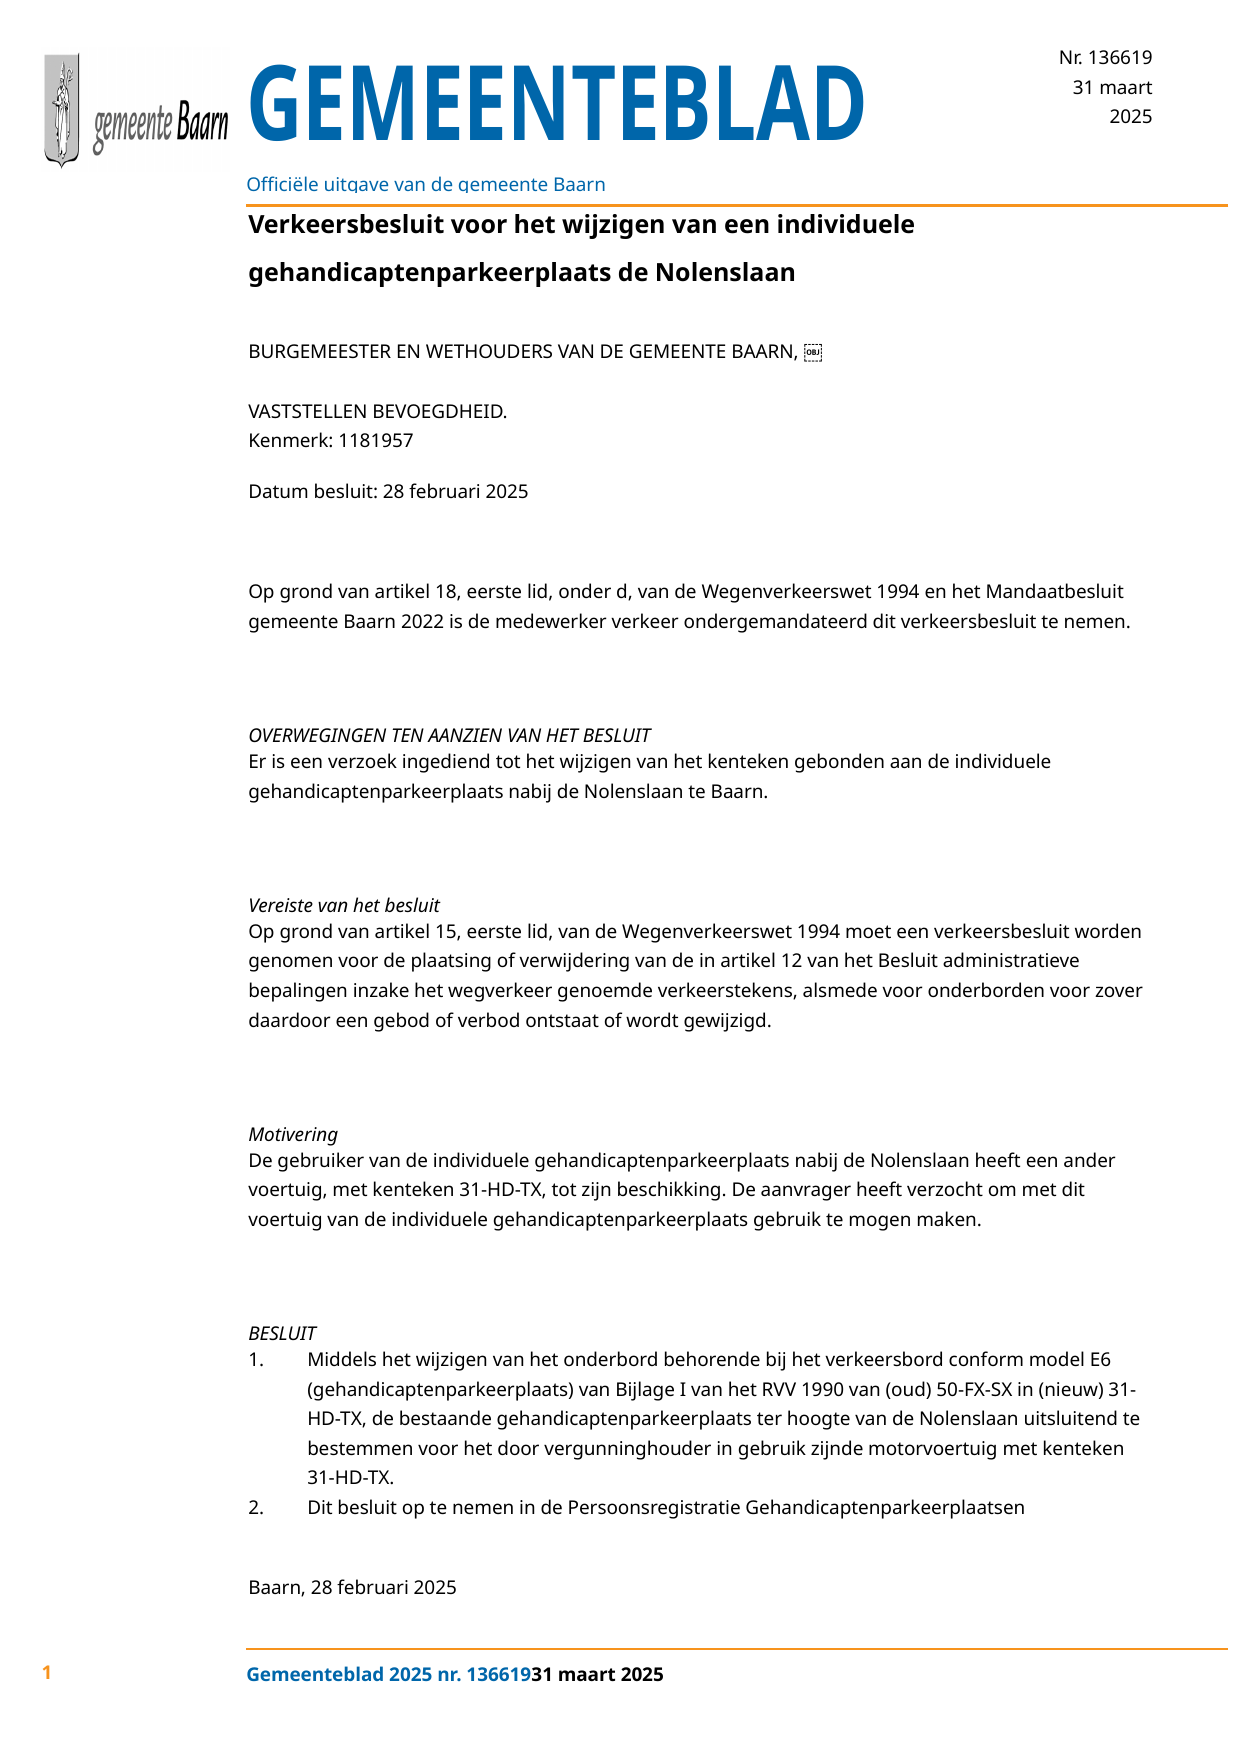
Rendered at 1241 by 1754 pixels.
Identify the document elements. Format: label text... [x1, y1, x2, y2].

text Op grond van artikel 15, eerste lid, van de Wegenverkeerswet 1994 moet een verkeersbesluit worden genomen voor de plaatsing of verwijdering van de in artikel 12 van het Besluit administratieve bepalingen inzake het wegverkeer genoemde verkeerstekens, alsmede voor onderborden voor zover daardoor een gebod of verbod ontstaat of wordt gewijzigd. [248, 918, 1152, 1032]
text Vereiste van het besluit [248, 892, 1152, 918]
text Kenmerk: 1181957 [248, 427, 1152, 453]
text Er is een verzoek ingediend tot het wijzigen van het kenteken gebonden aan de individuele gehandicaptenparkeerplaats nabij de Nolenslaan te Baarn. [248, 748, 1152, 804]
text Motivering [248, 1121, 1152, 1147]
text Op grond van artikel 18, eerste lid, onder d, van de Wegenverkeerswet 1994 en het Mandaatbesluit gemeente Baarn 2022 is de medewerker verkeer ondergemandateerd dit verkeersbesluit te nemen. [248, 579, 1152, 634]
text Verkeersbesluit voor het wijzigen van een individuele gehandicaptenparkeerplaats de Nolenslaan [248, 207, 1152, 288]
text VASTSTELLEN BEVOEGDHEID. [248, 398, 1152, 423]
text Baarn, 28 februari 2025 [248, 1574, 1152, 1600]
text Datum besluit: 28 februari 2025 [248, 478, 1152, 503]
text BURGEMEESTER EN WETHOUDERS VAN DE GEMEENTE BAARN, ￼ [248, 339, 1152, 364]
picture [41, 47, 231, 172]
list Middels het wijzigen van het onderbord behorende bij het verkeersbord conform model E6 (gehandicaptenparkeerplaats) van Bijlage I van het RVV 1990 van (oud) 50-FX-SX in (nieuw) 31-HD-TX, de bestaande gehandicaptenparkeerplaats ter hoogte van de Nolenslaan uitsluitend te bestemmen voor het door vergunninghouder in gebruik zijnde motorvoertuig met kenteken 31-HD-TX. [248, 1346, 1152, 1490]
list Dit besluit op te nemen in de Persoonsregistratie Gehandicaptenparkeerplaatsen [248, 1494, 1152, 1520]
text OVERWEGINGEN TEN AANZIEN VAN HET BESLUIT [248, 723, 1152, 748]
text De gebruiker van de individuele gehandicaptenparkeerplaats nabij de Nolenslaan heeft een ander voertuig, met kenteken 31-HD-TX, tot zijn beschikking. De aanvrager heeft verzocht om met dit voertuig van de individuele gehandicaptenparkeerplaats gebruik te mogen maken. [248, 1147, 1152, 1232]
text BESLUIT [248, 1320, 1152, 1346]
